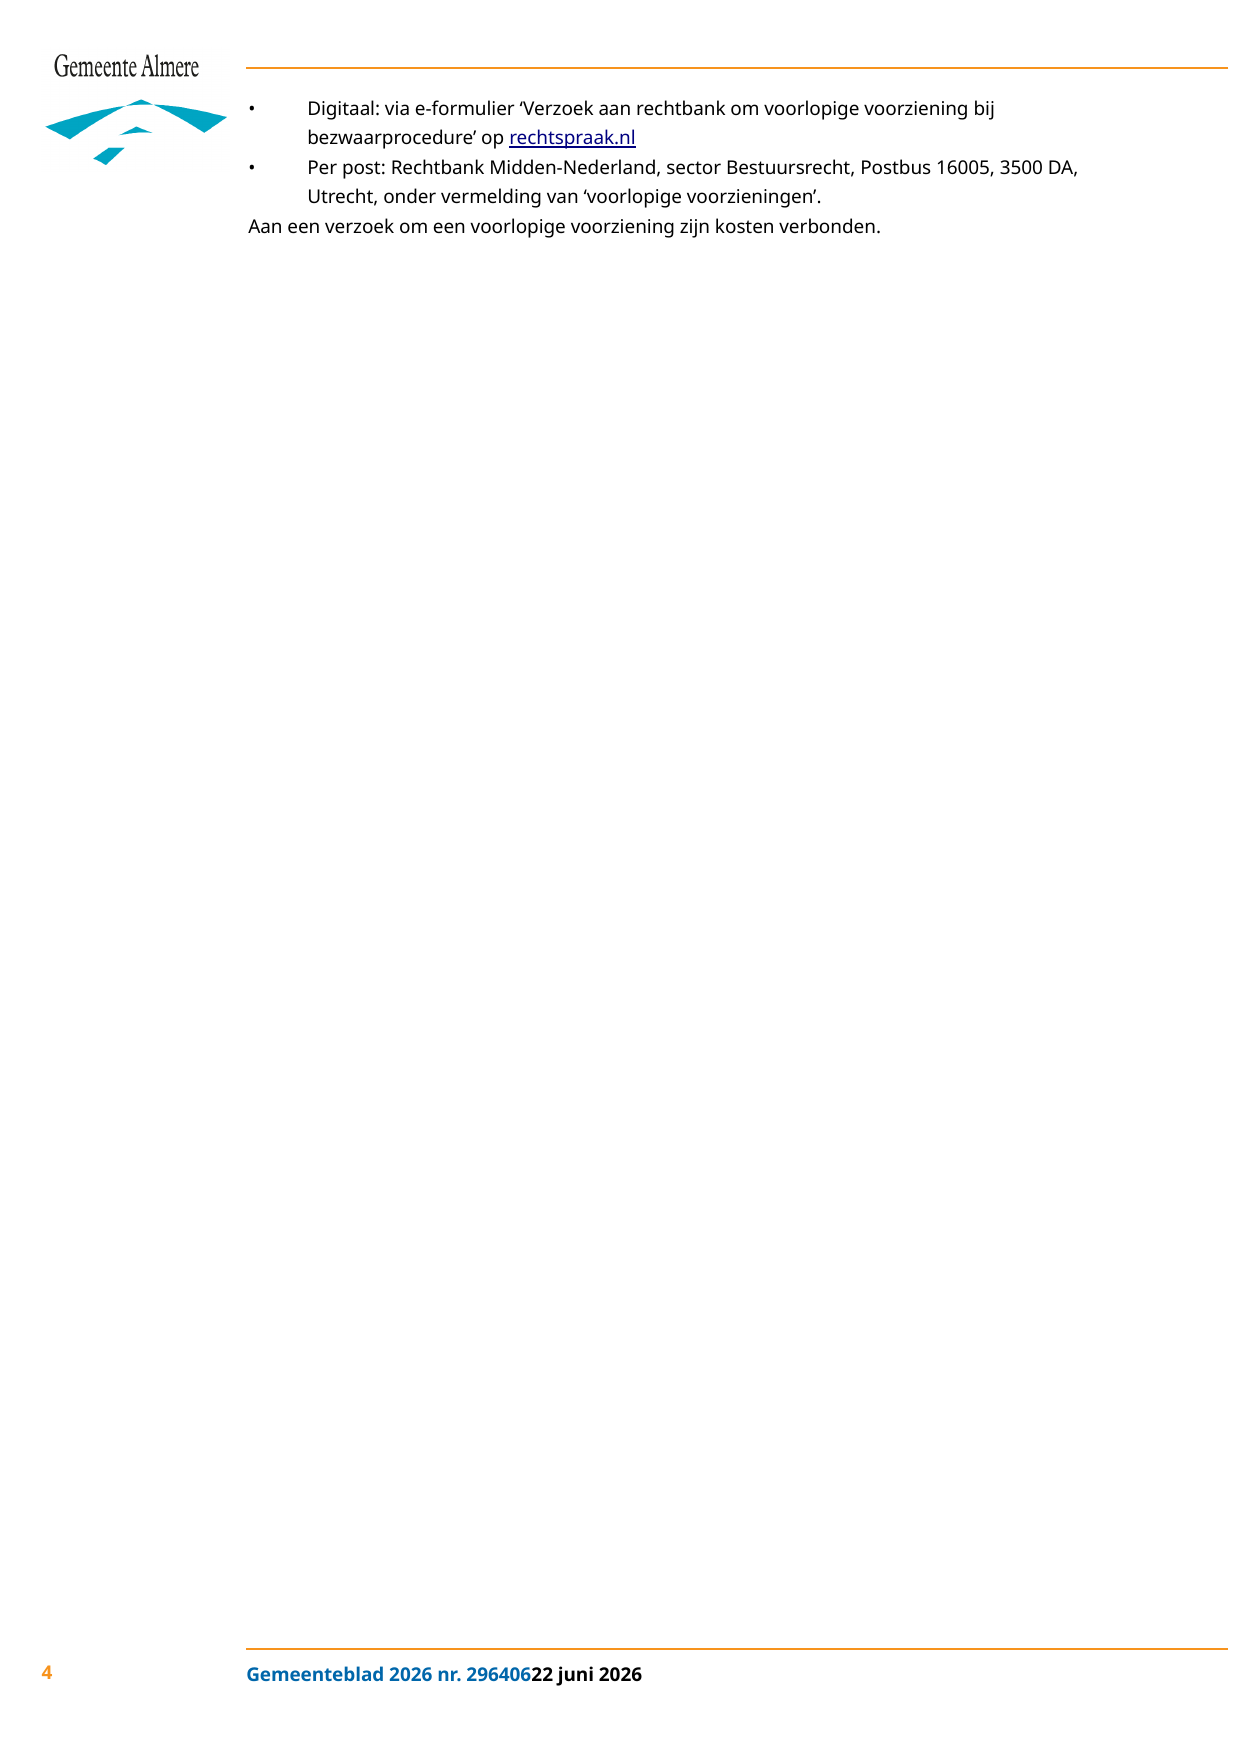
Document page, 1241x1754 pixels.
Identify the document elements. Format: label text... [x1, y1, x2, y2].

picture [41, 47, 231, 172]
list Digitaal: via e-formulier ‘Verzoek aan rechtbank om voorlopige voorziening bij bezwaarprocedure’ op rechtspraak.nl [248, 95, 1152, 150]
text Aan een verzoek om een voorlopige voorziening zijn kosten verbonden. [248, 213, 1152, 239]
list Per post: Rechtbank Midden-Nederland, sector Bestuursrecht, Postbus 16005, 3500 DA, Utrecht, onder vermelding van ‘voorlopige voorzieningen’. [248, 154, 1152, 209]
